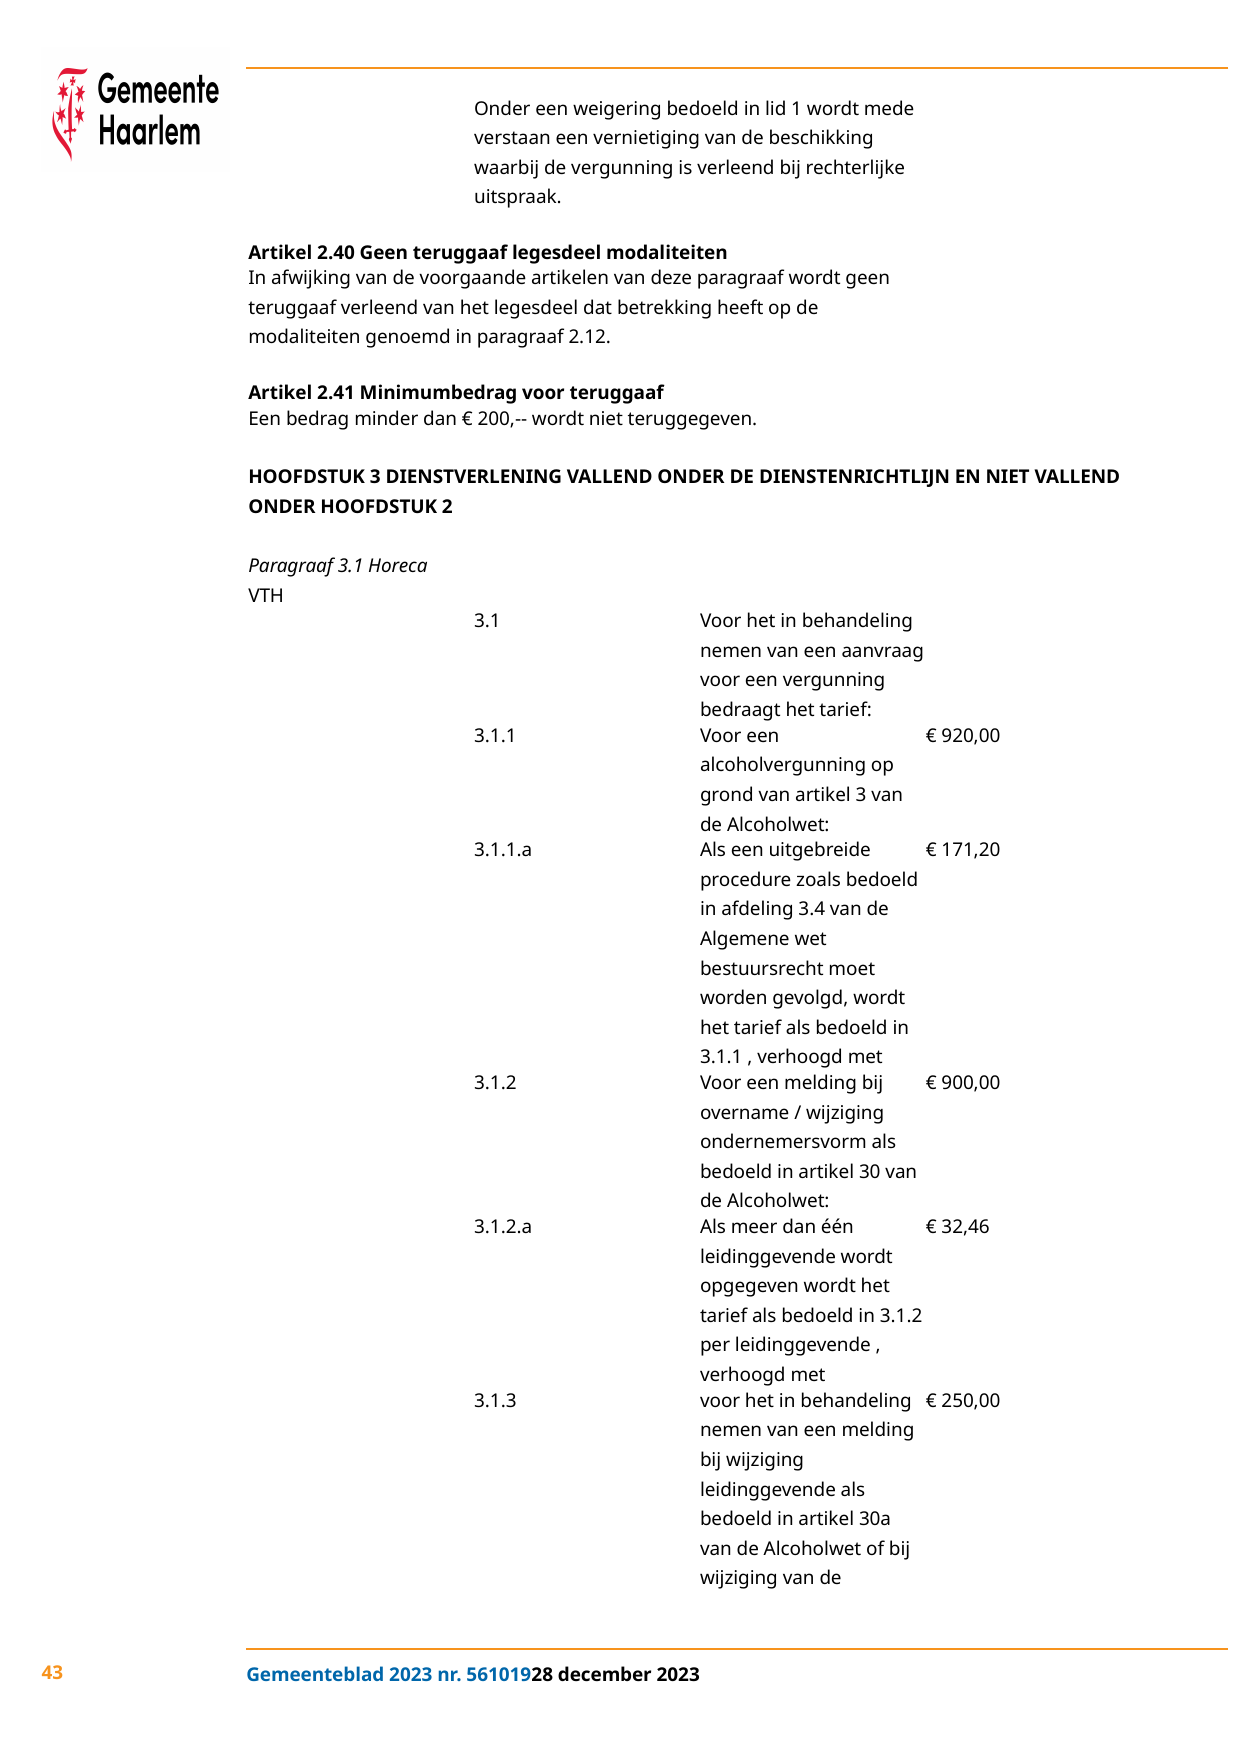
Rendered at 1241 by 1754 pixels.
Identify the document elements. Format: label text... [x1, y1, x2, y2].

table_cell [248, 1213, 474, 1387]
table_cell Onder een weigering bedoeld in lid 1 wordt mede verstaan een vernietiging van de beschikking waarbij de vergunning is verleend bij rechterlijke uitspraak. [474, 95, 926, 209]
table_header [926, 582, 1152, 607]
table_cell [248, 1069, 474, 1213]
table_cell 3.1.2.a [474, 1213, 700, 1387]
table_cell voor het in behandeling nemen van een melding bij wijziging leidinggevende als bedoeld in artikel 30a van de Alcoholwet of bij wijziging van de [700, 1387, 926, 1590]
table_cell € 171,20 [926, 836, 1152, 1069]
table_cell [248, 836, 474, 1069]
table_cell [248, 95, 474, 209]
table_cell 3.1 [474, 608, 700, 722]
text Paragraaf 3.1 Horeca [248, 552, 1152, 578]
table_header [474, 582, 700, 607]
table_cell 3.1.3 [474, 1387, 700, 1590]
table_cell In afwijking van de voorgaande artikelen van deze paragraaf wordt geen teruggaaf verleend van het legesdeel dat betrekking heeft op de modaliteiten genoemd in paragraaf 2.12. [248, 265, 926, 349]
table_cell [926, 608, 1152, 722]
table_cell [926, 405, 1152, 431]
table_cell Als meer dan één leidinggevende wordt opgegeven wordt het tarief als bedoeld in 3.1.2 per leidinggevende , verhoogd met [700, 1213, 926, 1387]
table_cell Voor het in behandeling nemen van een aanvraag voor een vergunning bedraagt het tarief: [700, 608, 926, 722]
table_cell [248, 722, 474, 836]
table_cell Artikel 2.41 Minimumbedrag voor teruggaaf [248, 350, 926, 405]
table_cell € 920,00 [926, 722, 1152, 836]
table_cell € 900,00 [926, 1069, 1152, 1213]
table_cell [926, 95, 1152, 209]
table_cell [926, 209, 1152, 264]
text HOOFDSTUK 3 DIENSTVERLENING VALLEND ONDER DE DIENSTENRICHTLIJN EN NIET VALLEND ONDER HOOFDSTUK 2 [248, 463, 1152, 519]
table_cell 3.1.1 [474, 722, 700, 836]
table_cell Artikel 2.40 Geen teruggaaf legesdeel modaliteiten [248, 209, 926, 264]
picture [41, 47, 231, 172]
table_cell [926, 350, 1152, 405]
table_cell € 32,46 [926, 1213, 1152, 1387]
table_cell Een bedrag minder dan € 200,-- wordt niet teruggegeven. [248, 405, 926, 431]
table_cell [248, 1387, 474, 1590]
table_cell € 250,00 [926, 1387, 1152, 1590]
table_cell 3.1.1.a [474, 836, 700, 1069]
table_cell Als een uitgebreide procedure zoals bedoeld in afdeling 3.4 van de Algemene wet bestuursrecht moet worden gevolgd, wordt het tarief als bedoeld in 3.1.1 , verhoogd met [700, 836, 926, 1069]
table_cell 3.1.2 [474, 1069, 700, 1213]
table_cell [248, 608, 474, 722]
table_cell [926, 265, 1152, 349]
table_header VTH [248, 582, 474, 607]
table_cell Voor een melding bij overname / wijziging ondernemersvorm als bedoeld in artikel 30 van de Alcoholwet: [700, 1069, 926, 1213]
table_header [700, 582, 926, 607]
table_cell Voor een alcoholvergunning op grond van artikel 3 van de Alcoholwet: [700, 722, 926, 836]
